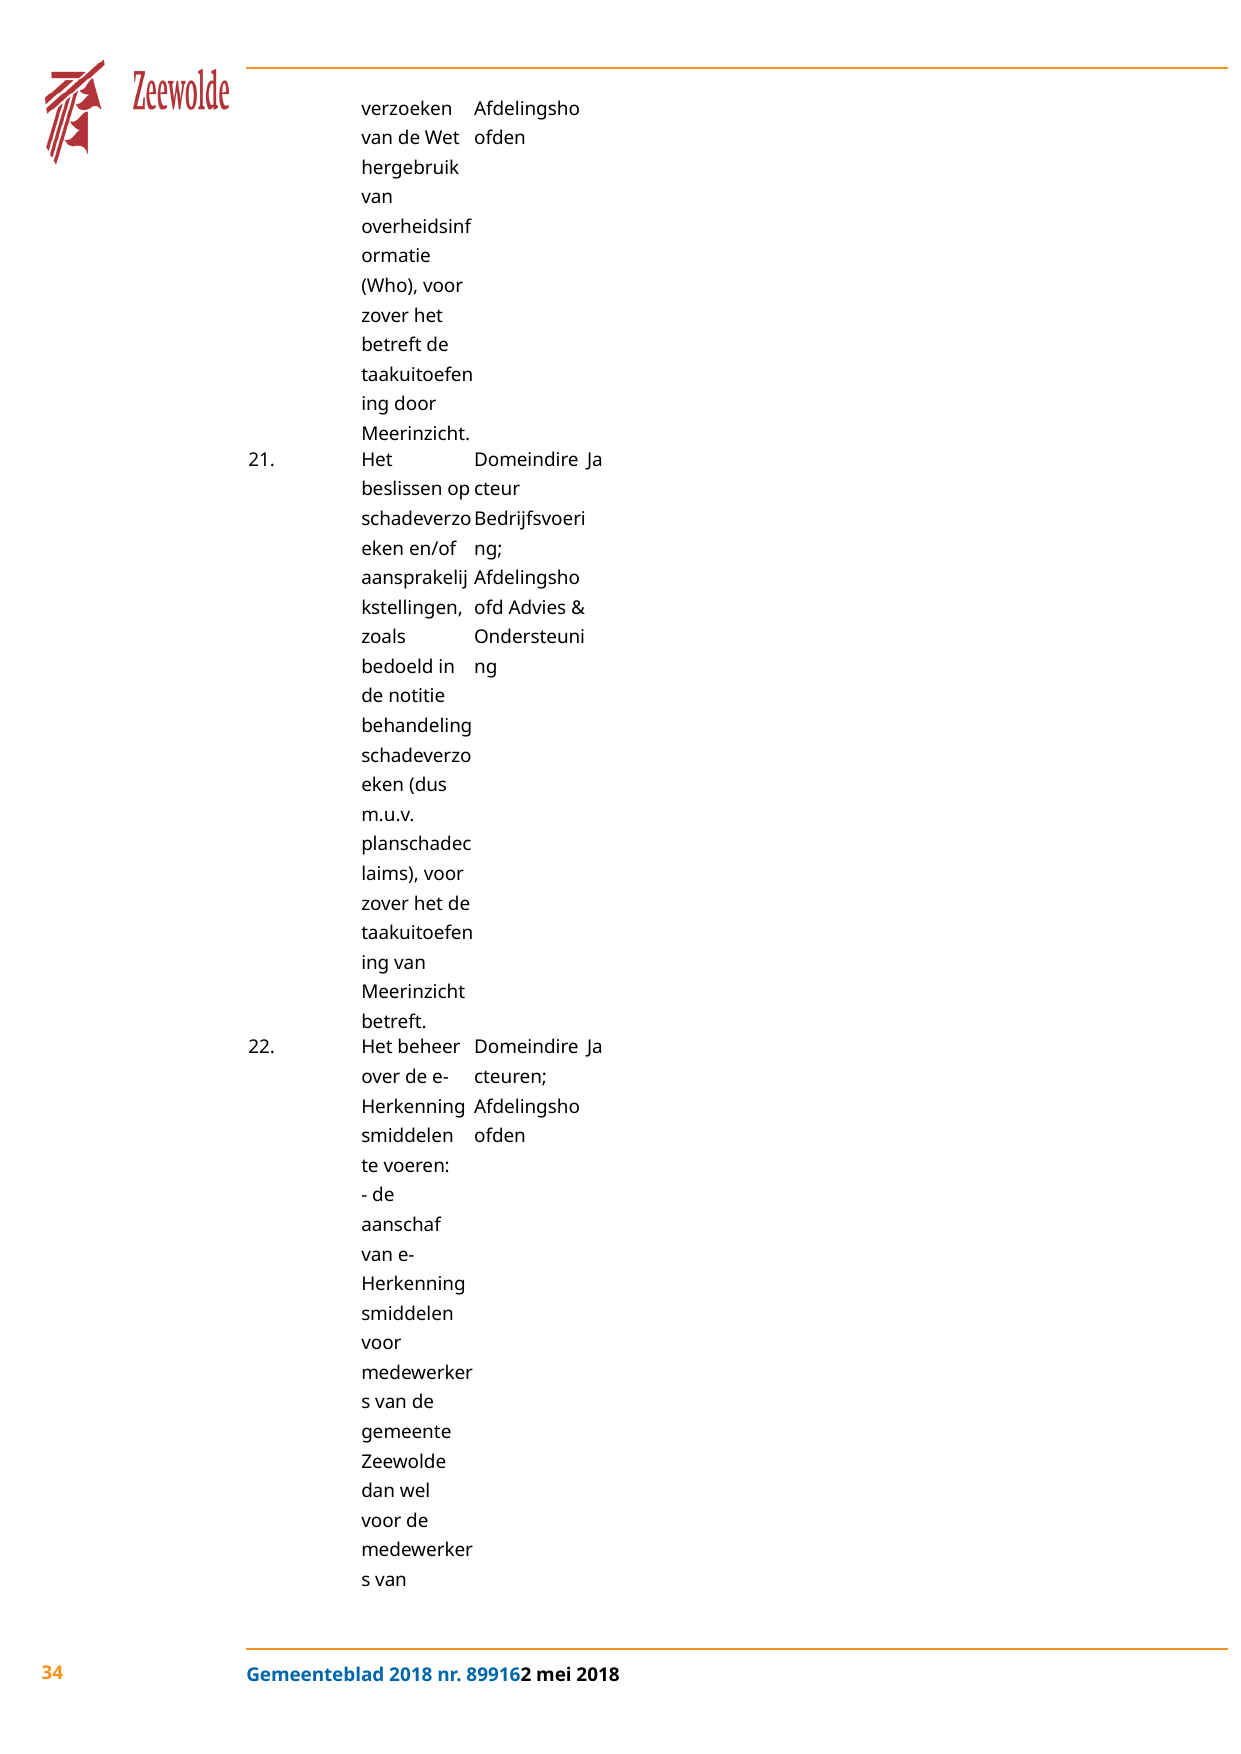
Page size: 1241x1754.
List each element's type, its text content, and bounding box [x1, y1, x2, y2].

table_cell Ja [587, 1034, 700, 1592]
table_cell Ja [587, 446, 700, 1034]
table_cell [587, 95, 700, 446]
table_cell [248, 1034, 361, 1592]
table_cell Afdelingshoofden [474, 95, 587, 446]
table_cell Het beslissen op schadeverzoeken en/of aansprakelijkstellingen, zoals bedoeld in de notitie behandeling schadeverzoeken (dus m.u.v. planschadeclaims), voor zover het de taakuitoefening van Meerinzicht betreft. [361, 446, 474, 1034]
table_cell [700, 446, 813, 1034]
table_cell Domeindirecteur Bedrijfsvoering; Afdelingshoofd Advies & Ondersteuning [474, 446, 587, 1034]
table_cell verzoeken van de Wet hergebruik van overheidsinformatie (Who), voor zover het betreft de taakuitoefening door Meerinzicht. [361, 95, 474, 446]
table_cell [700, 95, 813, 446]
picture [41, 47, 231, 172]
table_cell Het beheer over de e-Herkenningsmiddelen te voeren: - de aanschaf van e-Herkenningsmiddelen voor medewerkers van de gemeente Zeewolde dan wel voor de medewerkers van [361, 1034, 474, 1592]
table_cell [700, 1034, 813, 1592]
table_cell [248, 446, 361, 1034]
table_cell Domeindirecteuren; Afdelingshoofden [474, 1034, 587, 1592]
table_cell [248, 95, 361, 446]
